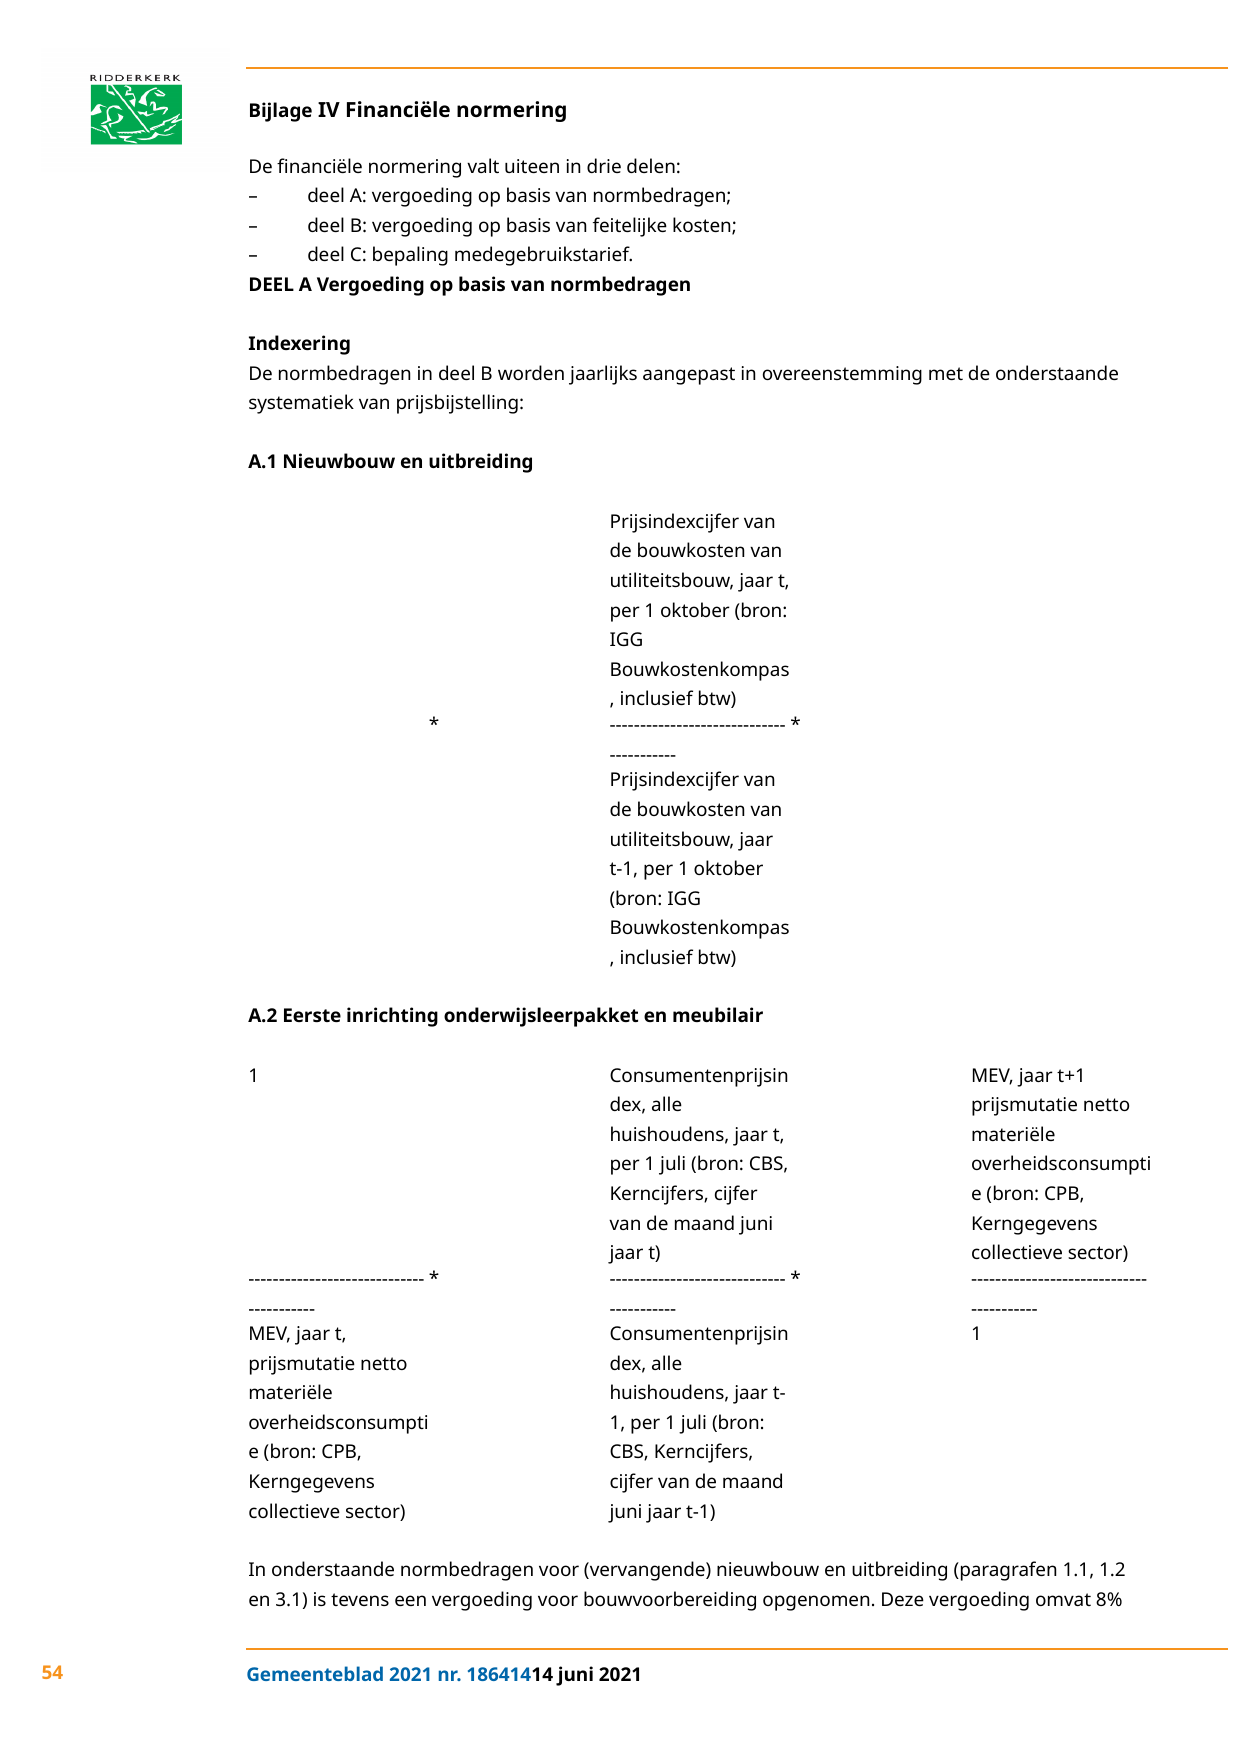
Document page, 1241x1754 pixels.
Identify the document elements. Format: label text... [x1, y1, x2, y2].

table_cell ---------------------------------------- [609, 711, 790, 767]
text Bijlage IV Financiële normering [248, 95, 1152, 123]
table_header [429, 1062, 609, 1265]
list deel A: vergoeding op basis van normbedragen; [248, 182, 1152, 208]
table_cell ---------------------------------------- [609, 1265, 790, 1320]
table_header [790, 1062, 971, 1265]
table_header Consumentenprijsindex, alle huishoudens, jaar t, per 1 juli (bron: CBS, Kerncijfers, cijfer van de maand juni jaar t) [609, 1062, 790, 1265]
table_cell * [429, 1265, 609, 1320]
table_cell [790, 767, 971, 970]
table_header Prijsindexcijfer van de bouwkosten van utiliteitsbouw, jaar t, per 1 oktober (bron: IGG Bouwkostenkompas, inclusief btw) [609, 508, 790, 711]
table_cell * [429, 711, 609, 767]
list deel B: vergoeding op basis van feitelijke kosten; [248, 212, 1152, 238]
text In onderstaande normbedragen voor (vervangende) nieuwbouw en uitbreiding (paragrafen 1.1, 1.2 en 3.1) is tevens een vergoeding voor bouwvoorbereiding opgenomen. Deze vergoeding omvat 8% [248, 1556, 1152, 1612]
table_header [971, 508, 1152, 711]
table_header [248, 508, 429, 711]
table_cell ---------------------------------------- [971, 1265, 1152, 1320]
table_cell [790, 1320, 971, 1524]
list deel C: bepaling medegebruikstarief. [248, 242, 1152, 267]
text De financiële normering valt uiteen in drie delen: [248, 153, 1152, 179]
text A.1 Nieuwbouw en uitbreiding [248, 449, 1152, 474]
table_header 1 [248, 1062, 429, 1265]
table_cell * [790, 711, 971, 767]
table_cell [429, 1320, 609, 1524]
picture [41, 47, 231, 172]
table_cell [248, 767, 429, 970]
text De normbedragen in deel B worden jaarlijks aangepast in overeenstemming met de onderstaande systematiek van prijsbijstelling: [248, 360, 1152, 415]
table_cell * [790, 1265, 971, 1320]
text A.2 Eerste inrichting onderwijsleerpakket en meubilair [248, 1003, 1152, 1028]
text DEEL A Vergoeding op basis van normbedragen [248, 271, 1152, 297]
table_cell Consumentenprijsindex, alle huishoudens, jaar t-1, per 1 juli (bron: CBS, Kerncijfers, cijfer van de maand juni jaar t-1) [609, 1320, 790, 1524]
table_cell ---------------------------------------- [248, 1265, 429, 1320]
table_cell [971, 767, 1152, 970]
table_cell [429, 767, 609, 970]
table_cell MEV, jaar t, prijsmutatie netto materiële overheidsconsumptie (bron: CPB, Kerngegevens collectieve sector) [248, 1320, 429, 1524]
table_header MEV, jaar t+1 prijsmutatie netto materiële overheidsconsumptie (bron: CPB, Kerngegevens collectieve sector) [971, 1062, 1152, 1265]
table_cell 1 [971, 1320, 1152, 1524]
table_header [429, 508, 609, 711]
table_header [790, 508, 971, 711]
table_cell Prijsindexcijfer van de bouwkosten van utiliteitsbouw, jaar t-1, per 1 oktober (bron: IGG Bouwkostenkompas, inclusief btw) [609, 767, 790, 970]
table_cell [248, 711, 429, 767]
table_cell [971, 711, 1152, 767]
text Indexering [248, 330, 1152, 356]
